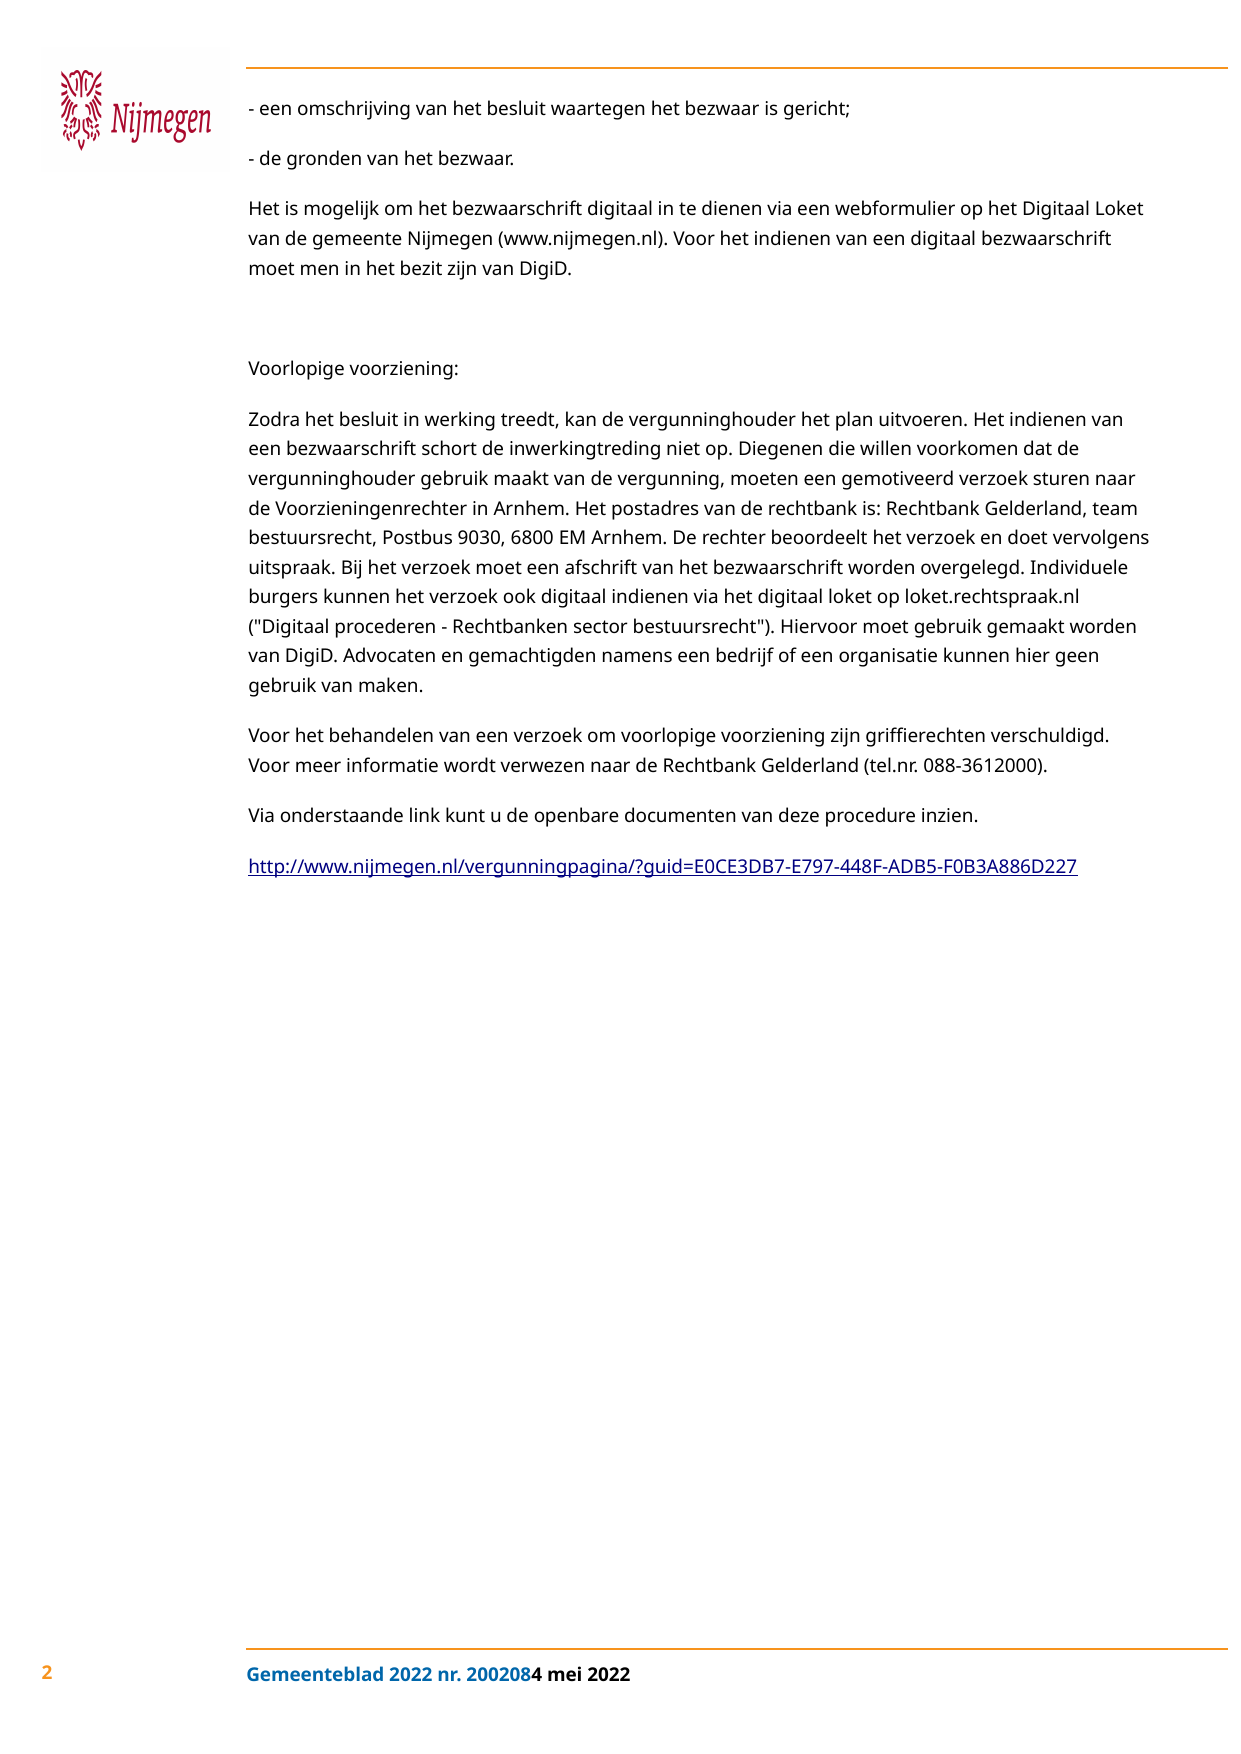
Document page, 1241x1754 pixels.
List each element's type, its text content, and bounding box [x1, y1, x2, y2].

text Zodra het besluit in werking treedt, kan de vergunninghouder het plan uitvoeren. Het indienen van een bezwaarschrift schort de inwerkingtreding niet op. Diegenen die willen voorkomen dat de vergunninghouder gebruik maakt van de vergunning, moeten een gemotiveerd verzoek sturen naar de Voorzieningenrechter in Arnhem. Het postadres van de rechtbank is: Rechtbank Gelderland, team bestuursrecht, Postbus 9030, 6800 EM Arnhem. De rechter beoordeelt het verzoek en doet vervolgens uitspraak. Bij het verzoek moet een afschrift van het bezwaarschrift worden overgelegd. Individuele burgers kunnen het verzoek ook digitaal indienen via het digitaal loket op loket.rechtspraak.nl ("Digitaal procederen - Rechtbanken sector bestuursrecht"). Hiervoor moet gebruik gemaakt worden van DigiD. Advocaten en gemachtigden namens een bedrijf of een organisatie kunnen hier geen gebruik van maken. [248, 406, 1152, 698]
text http://www.nijmegen.nl/vergunningpagina/?guid=E0CE3DB7-E797-448F-ADB5-F0B3A886D227 [248, 853, 1152, 879]
text - de gronden van het bezwaar. [248, 145, 1152, 171]
text Via onderstaande link kunt u de openbare documenten van deze procedure inzien. [248, 803, 1152, 828]
text - een omschrijving van het besluit waartegen het bezwaar is gericht; [248, 95, 1152, 121]
text Het is mogelijk om het bezwaarschrift digitaal in te dienen via een webformulier op het Digitaal Loket van de gemeente Nijmegen (www.nijmegen.nl). Voor het indienen van een digitaal bezwaarschrift moet men in het bezit zijn van DigiD. [248, 196, 1152, 281]
text Voorlopige voorziening: [248, 356, 1152, 381]
picture [41, 47, 231, 172]
text Voor het behandelen van een verzoek om voorlopige voorziening zijn griffierechten verschuldigd. Voor meer informatie wordt verwezen naar de Rechtbank Gelderland (tel.nr. 088-3612000). [248, 723, 1152, 778]
